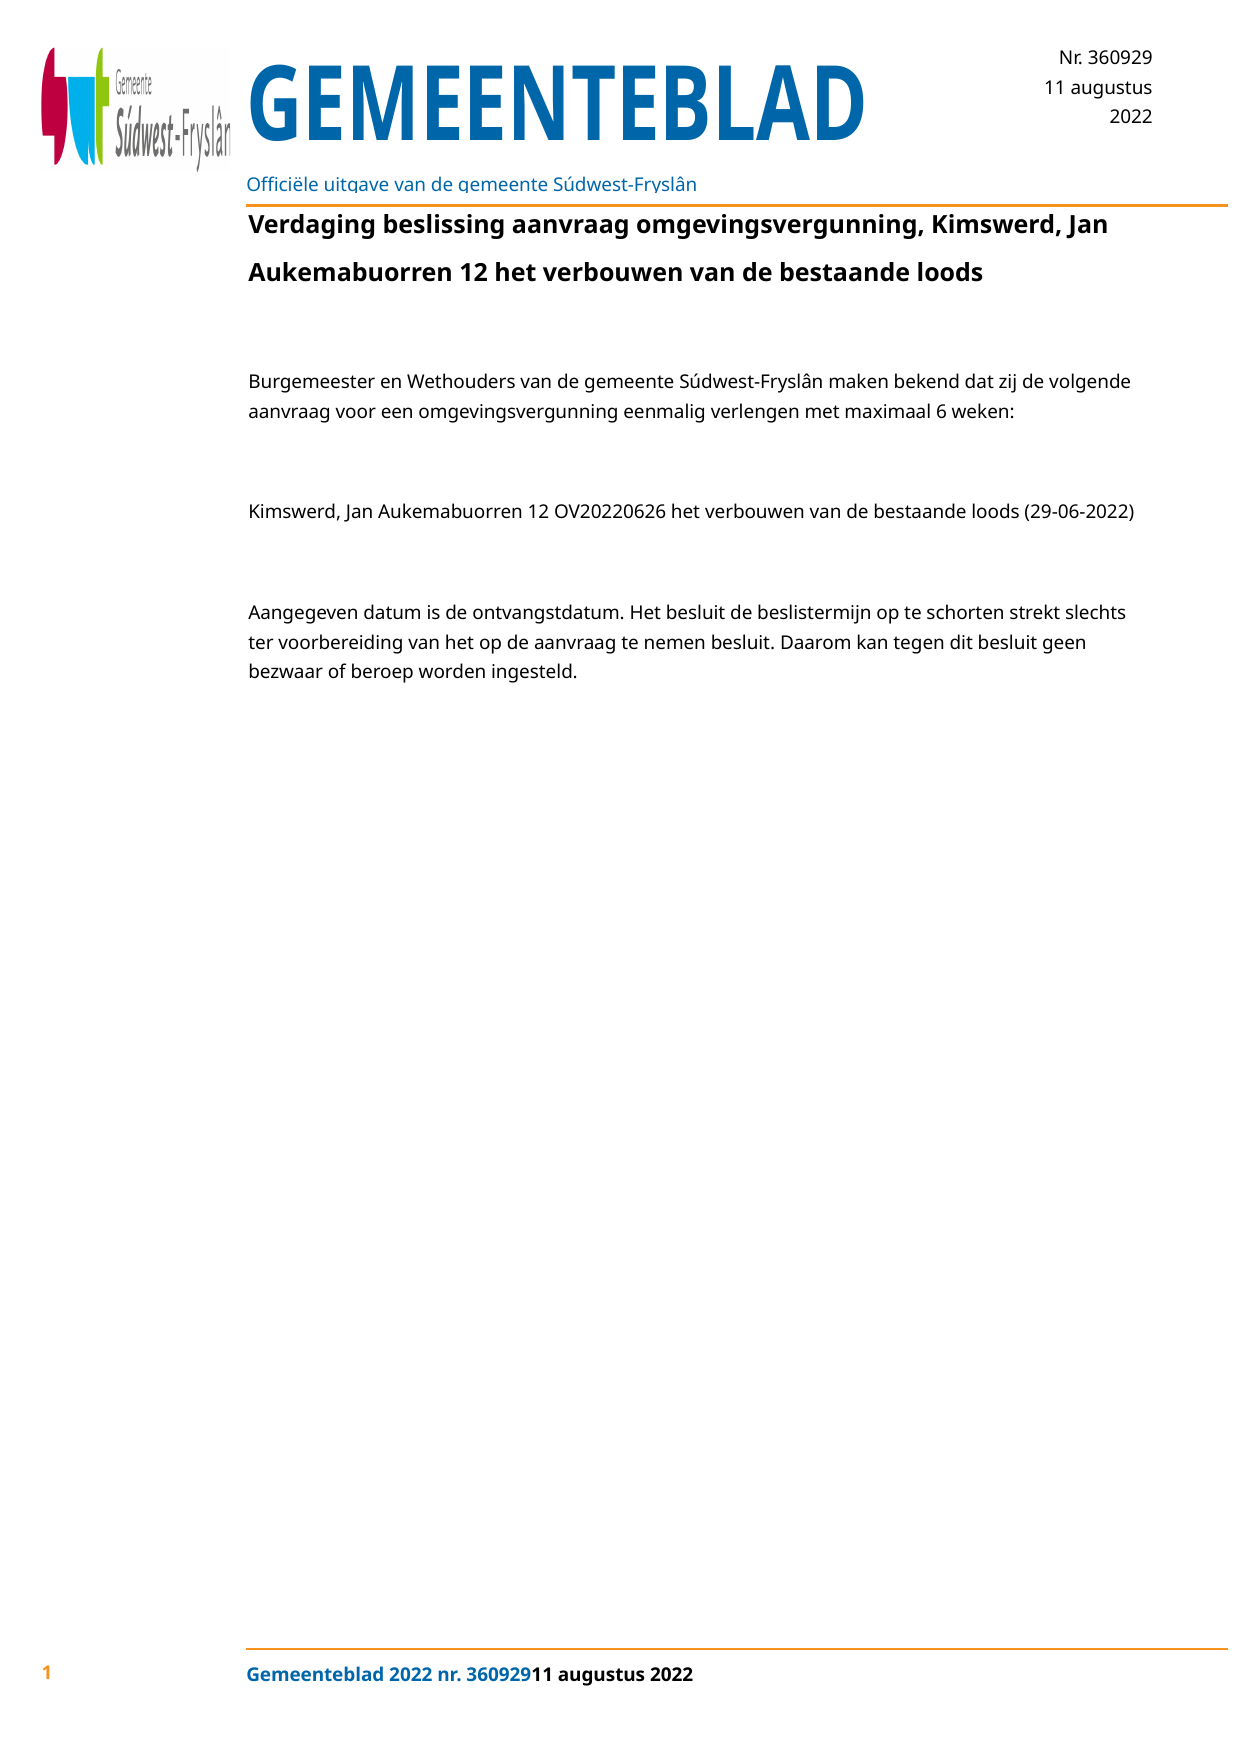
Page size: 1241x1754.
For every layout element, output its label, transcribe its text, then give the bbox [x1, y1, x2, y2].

text Aangegeven datum is de ontvangstdatum. Het besluit de beslistermijn op te schorten strekt slechts ter voorbereiding van het op de aanvraag te nemen besluit. Daarom kan tegen dit besluit geen bezwaar of beroep worden ingesteld. [248, 599, 1152, 684]
picture [41, 47, 231, 172]
text Verdaging beslissing aanvraag omgevingsvergunning, Kimswerd, Jan Aukemabuorren 12 het verbouwen van de bestaande loods [248, 207, 1152, 288]
text Burgemeester en Wethouders van de gemeente Súdwest-Fryslân maken bekend dat zij de volgende aanvraag voor een omgevingsvergunning eenmalig verlengen met maximaal 6 weken: [248, 368, 1152, 424]
text Kimswerd, Jan Aukemabuorren 12 OV20220626 het verbouwen van de bestaande loods (29-06-2022) [248, 499, 1152, 524]
